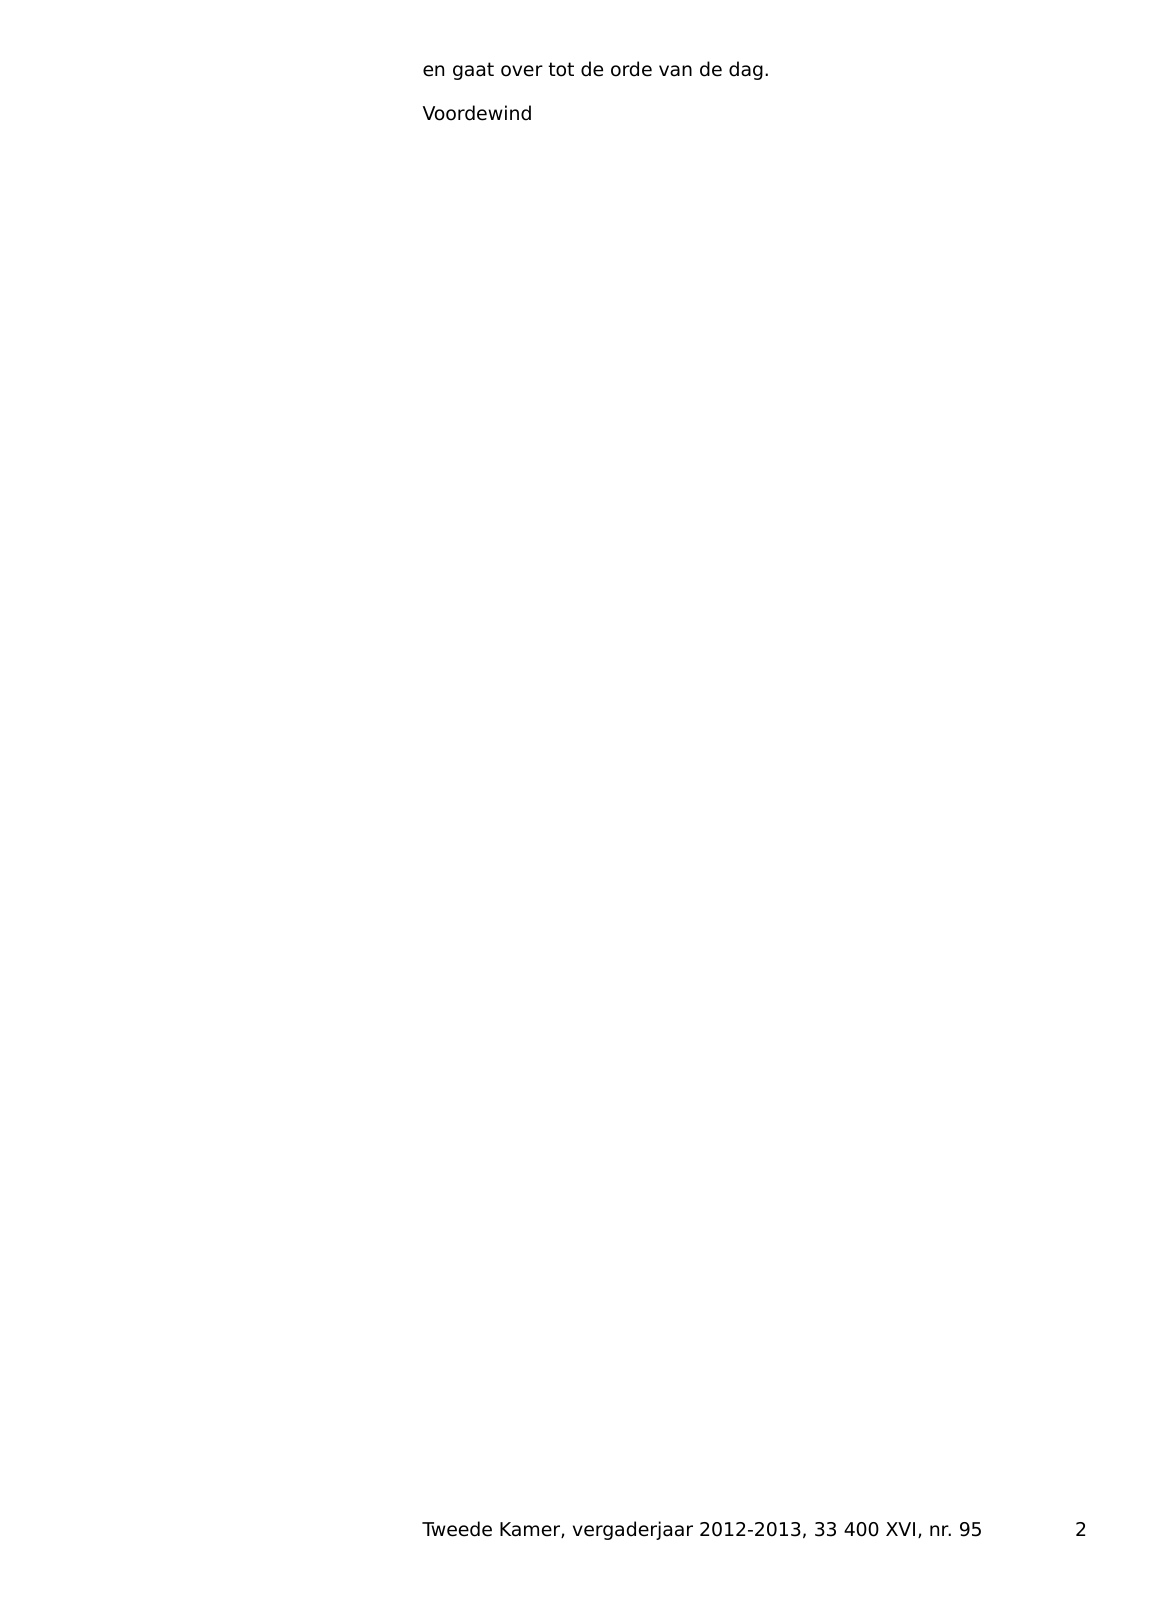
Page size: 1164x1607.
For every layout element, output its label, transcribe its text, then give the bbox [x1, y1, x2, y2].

text en gaat over tot de orde van de dag. [422, 59, 1087, 81]
text Voordewind [422, 103, 1087, 125]
